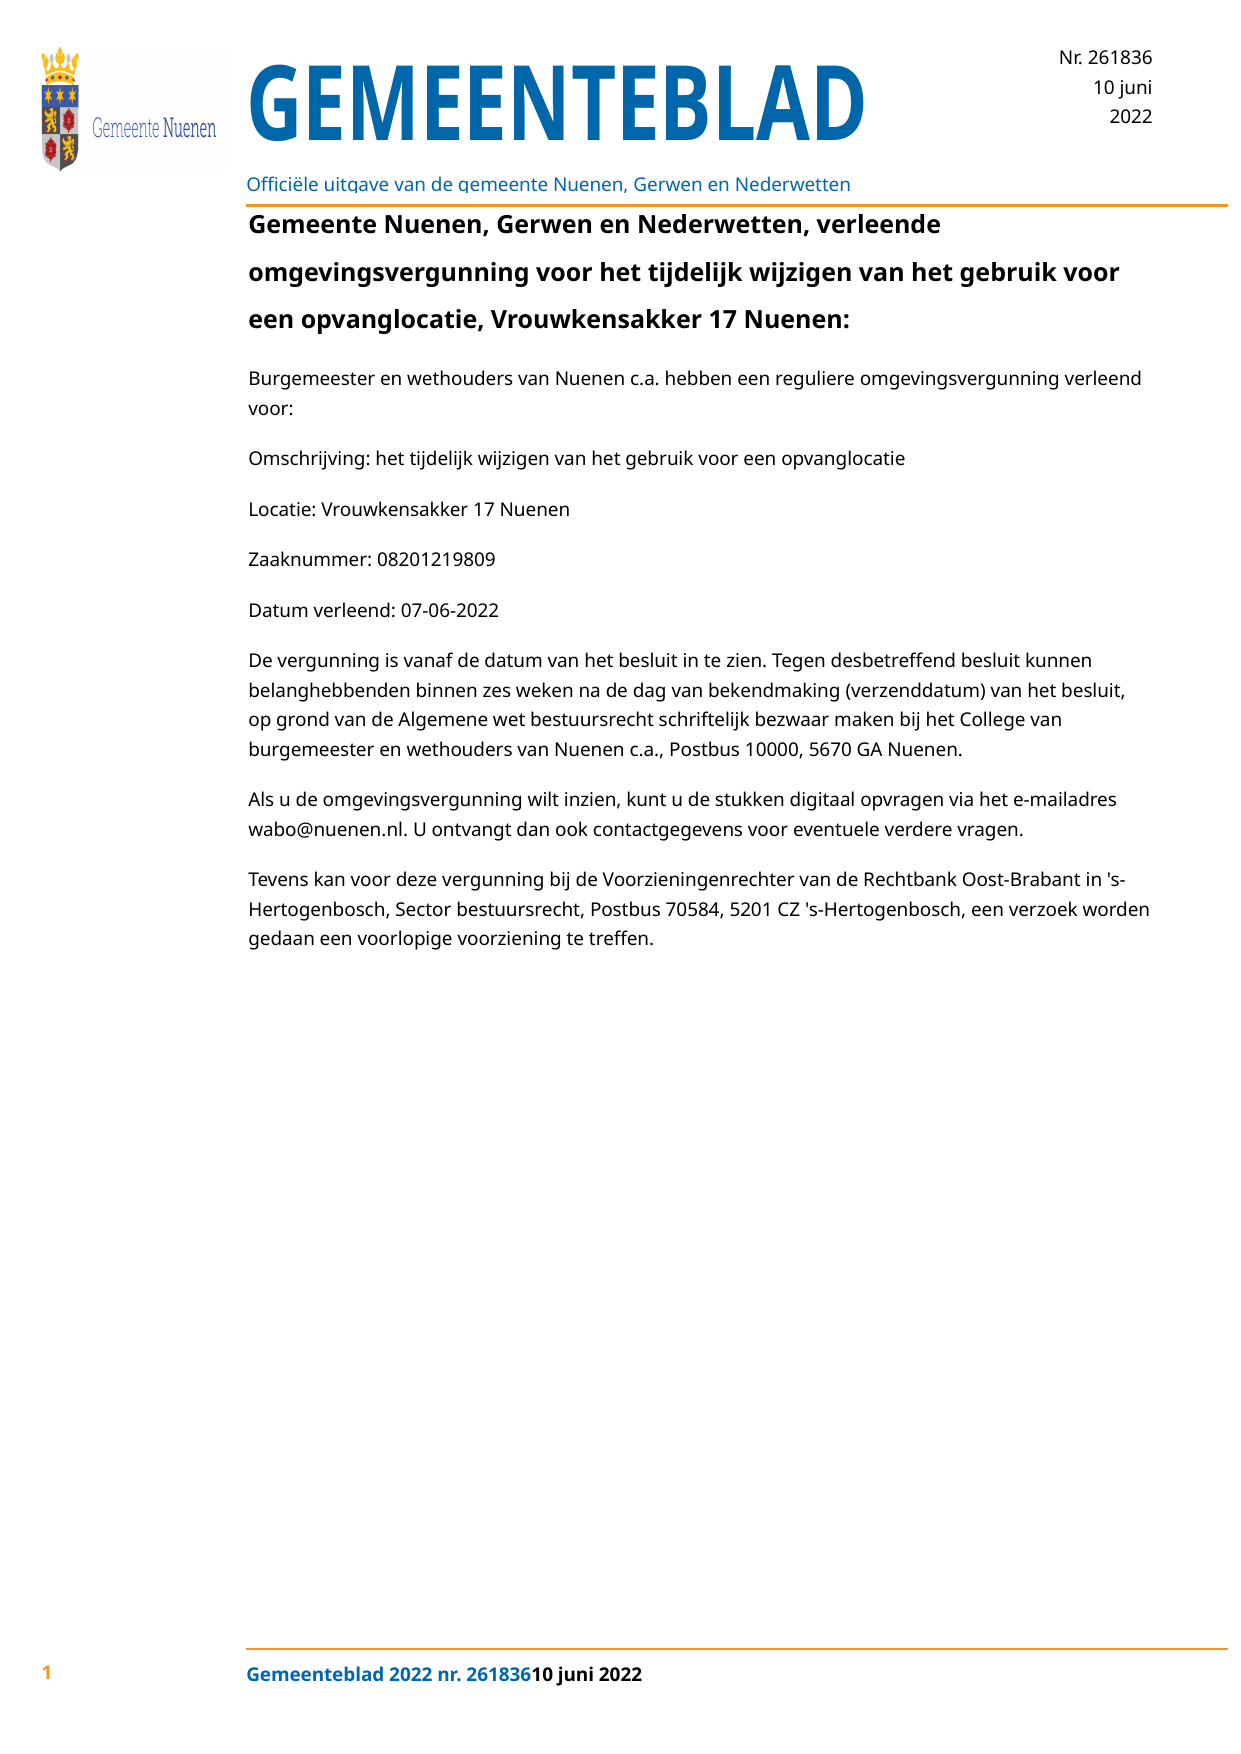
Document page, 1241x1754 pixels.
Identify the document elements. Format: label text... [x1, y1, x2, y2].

text Als u de omgevingsvergunning wilt inzien, kunt u de stukken digitaal opvragen via het e-mailadres wabo@nuenen.nl. U ontvangt dan ook contactgegevens voor eventuele verdere vragen. [248, 786, 1152, 842]
text Omschrijving: het tijdelijk wijzigen van het gebruik voor een opvanglocatie [248, 446, 1152, 471]
text Gemeente Nuenen, Gerwen en Nederwetten, verleende omgevingsvergunning voor het tijdelijk wijzigen van het gebruik voor een opvanglocatie, Vrouwkensakker 17 Nuenen: [248, 207, 1152, 336]
text De vergunning is vanaf de datum van het besluit in te zien. Tegen desbetreffend besluit kunnen belanghebbenden binnen zes weken na de dag van bekendmaking (verzenddatum) van het besluit, op grond van de Algemene wet bestuursrecht schriftelijk bezwaar maken bij het College van burgemeester en wethouders van Nuenen c.a., Postbus 10000, 5670 GA Nuenen. [248, 647, 1152, 762]
text Datum verleend: 07-06-2022 [248, 597, 1152, 622]
text Tevens kan voor deze vergunning bij de Voorzieningenrechter van de Rechtbank Oost-Brabant in 's-Hertogenbosch, Sector bestuursrecht, Postbus 70584, 5201 CZ 's-Hertogenbosch, een verzoek worden gedaan een voorlopige voorziening te treffen. [248, 866, 1152, 951]
text Locatie: Vrouwkensakker 17 Nuenen [248, 496, 1152, 522]
picture [41, 47, 231, 172]
text Zaaknummer: 08201219809 [248, 546, 1152, 572]
text Burgemeester en wethouders van Nuenen c.a. hebben een reguliere omgevingsvergunning verleend voor: [248, 366, 1152, 421]
